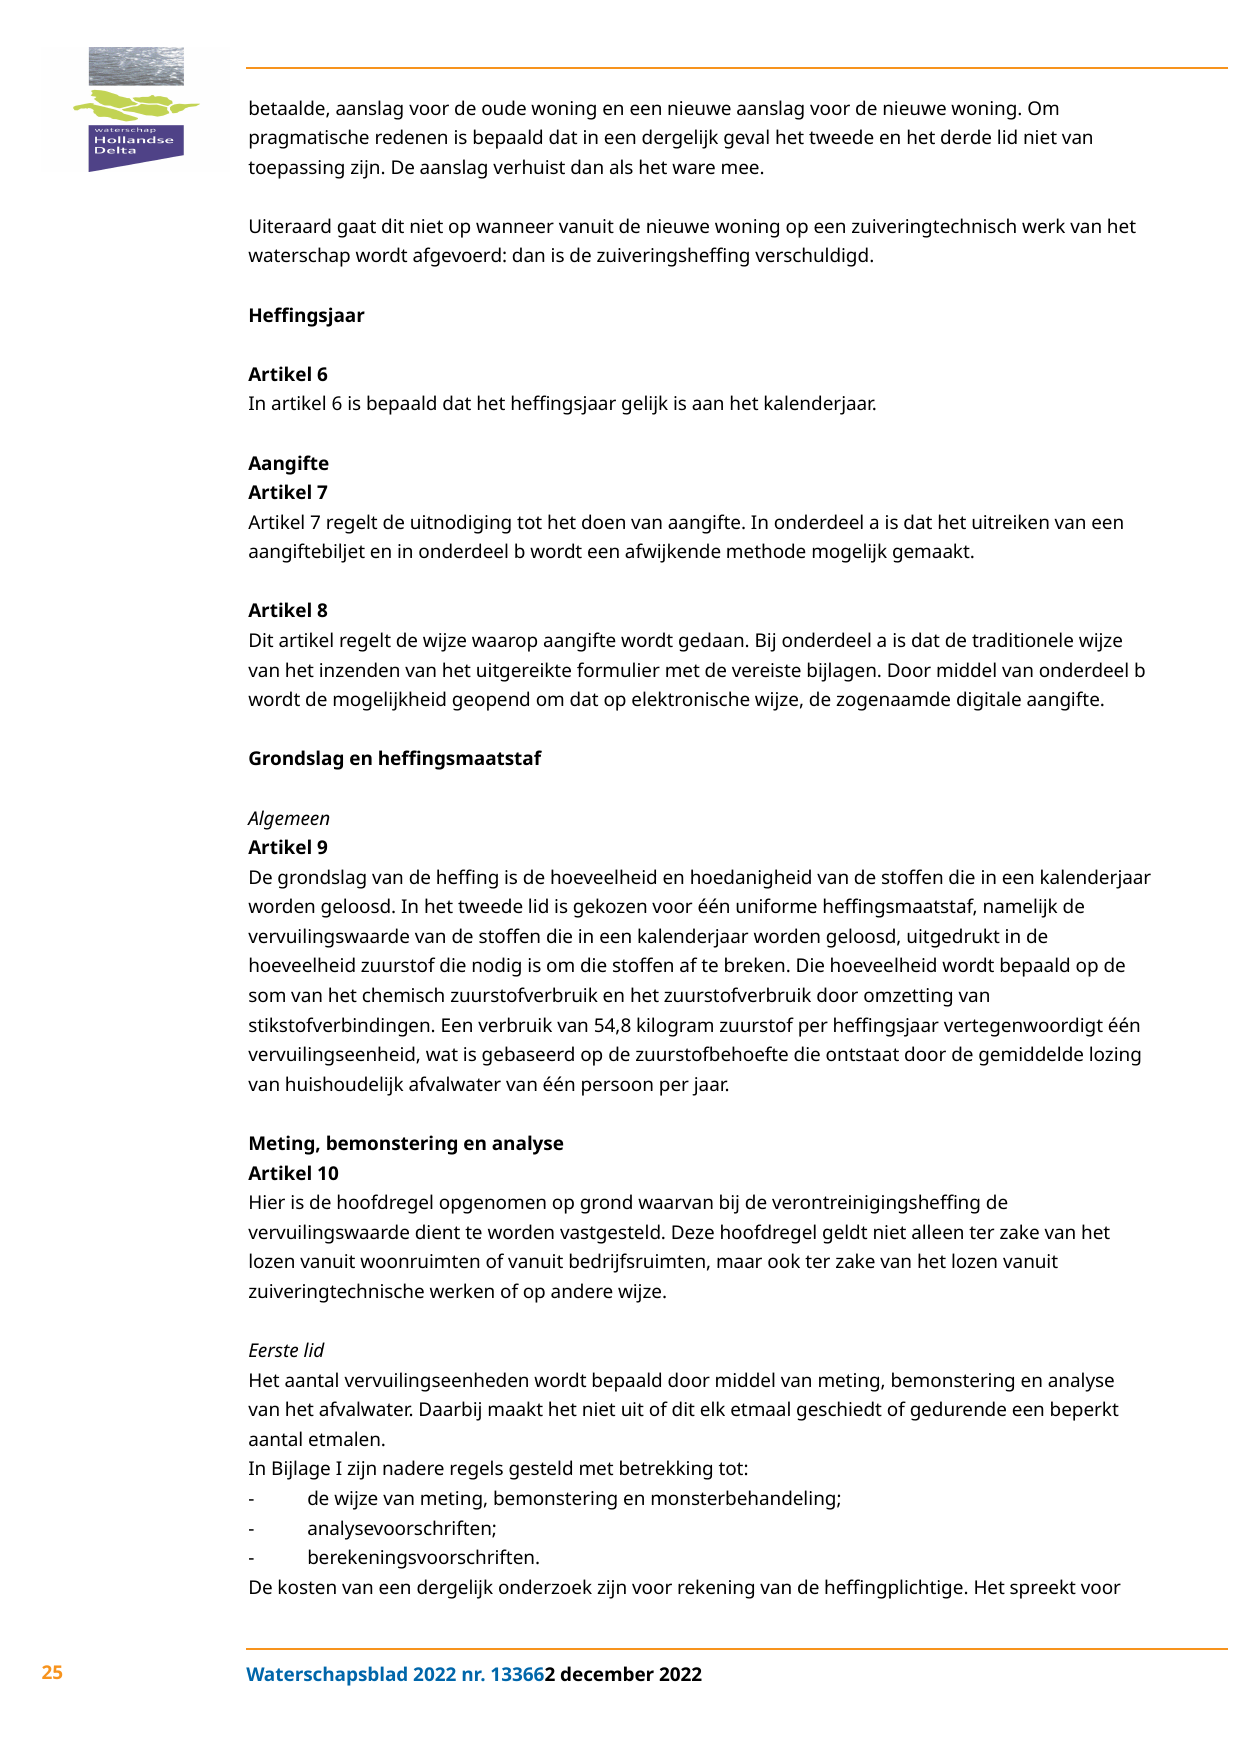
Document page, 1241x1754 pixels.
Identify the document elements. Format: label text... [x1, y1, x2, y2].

text Aangifte [248, 450, 1152, 476]
list de wijze van meting, bemonstering en monsterbehandeling; [248, 1485, 1152, 1511]
text Eerste lid [248, 1337, 1152, 1363]
text Artikel 9 [248, 834, 1152, 860]
text Hier is de hoofdregel opgenomen op grond waarvan bij de verontreinigingsheffing de vervuilingswaarde dient te worden vastgesteld. Deze hoofdregel geldt niet alleen ter zake van het lozen vanuit woonruimten of vanuit bedrijfsruimten, maar ook ter zake van het lozen vanuit zuiveringtechnische werken of op andere wijze. [248, 1189, 1152, 1304]
text De kosten van een dergelijk onderzoek zijn voor rekening van de heffingplichtige. Het spreekt voor [248, 1574, 1152, 1600]
text Het aantal vervuilingseenheden wordt bepaald door middel van meting, bemonstering en analyse van het afvalwater. Daarbij maakt het niet uit of dit elk etmaal geschiedt of gedurende een beperkt aantal etmalen. [248, 1367, 1152, 1452]
text In artikel 6 is bepaald dat het heffingsjaar gelijk is aan het kalenderjaar. [248, 391, 1152, 416]
text Dit artikel regelt de wijze waarop aangifte wordt gedaan. Bij onderdeel a is dat de traditionele wijze van het inzenden van het uitgereikte formulier met de vereiste bijlagen. Door middel van onderdeel b wordt de mogelijkheid geopend om dat op elektronische wijze, de zogenaamde digitale aangifte. [248, 627, 1152, 712]
text Heffingsjaar [248, 302, 1152, 328]
text Artikel 6 [248, 361, 1152, 387]
text Artikel 8 [248, 598, 1152, 623]
text betaalde, aanslag voor de oude woning en een nieuwe aanslag voor de nieuwe woning. Om pragmatische redenen is bepaald dat in een dergelijk geval het tweede en het derde lid niet van toepassing zijn. De aanslag verhuist dan als het ware mee. [248, 95, 1152, 180]
text Artikel 10 [248, 1160, 1152, 1186]
text Meting, bemonstering en analyse [248, 1130, 1152, 1156]
text Algemeen [248, 805, 1152, 831]
text In Bijlage I zijn nadere regels gesteld met betrekking tot: [248, 1456, 1152, 1481]
text Uiteraard gaat dit niet op wanneer vanuit de nieuwe woning op een zuiveringtechnisch werk van het waterschap wordt afgevoerd: dan is de zuiveringsheffing verschuldigd. [248, 213, 1152, 268]
text De grondslag van de heffing is de hoeveelheid en hoedanigheid van de stoffen die in een kalenderjaar worden geloosd. In het tweede lid is gekozen voor één uniforme heffingsmaatstaf, namelijk de vervuilingswaarde van de stoffen die in een kalenderjaar worden geloosd, uitgedrukt in de hoeveelheid zuurstof die nodig is om die stoffen af te breken. Die hoeveelheid wordt bepaald op de som van het chemisch zuurstofverbruik en het zuurstofverbruik door omzetting van stikstofverbindingen. Een verbruik van 54,8 kilogram zuurstof per heffingsjaar vertegenwoordigt één vervuilingseenheid, wat is gebaseerd op de zuurstofbehoefte die ontstaat door de gemiddelde lozing van huishoudelijk afvalwater van één persoon per jaar. [248, 864, 1152, 1097]
list analysevoorschriften; [248, 1515, 1152, 1541]
text Artikel 7 regelt de uitnodiging tot het doen van aangifte. In onderdeel a is dat het uitreiken van een aangiftebiljet en in onderdeel b wordt een afwijkende methode mogelijk gemaakt. [248, 509, 1152, 564]
text Grondslag en heffingsmaatstaf [248, 746, 1152, 771]
list berekeningsvoorschriften. [248, 1544, 1152, 1570]
picture [41, 47, 231, 172]
text Artikel 7 [248, 479, 1152, 505]
